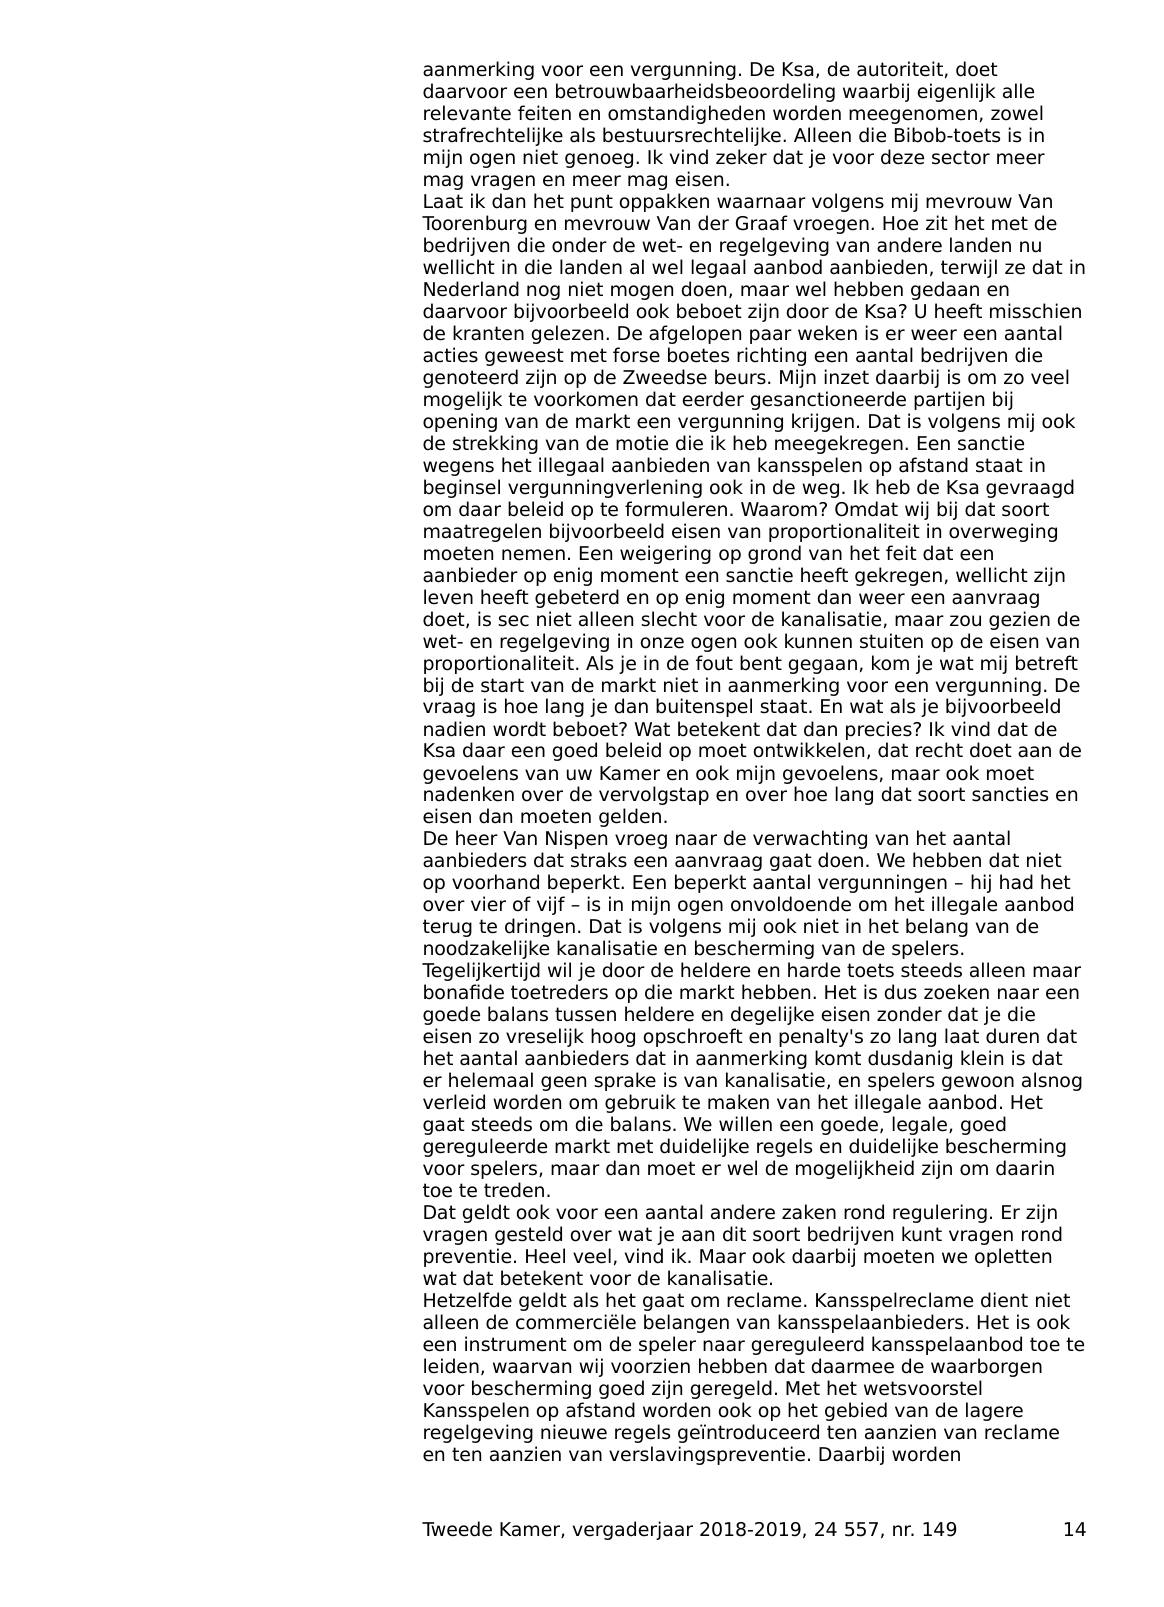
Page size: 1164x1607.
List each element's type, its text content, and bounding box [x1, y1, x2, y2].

text De heer Van Nispen vroeg naar de verwachting van het aantal aanbieders dat straks een aanvraag gaat doen. We hebben dat niet op voorhand beperkt. Een beperkt aantal vergunningen – hij had het over vier of vijf – is in mijn ogen onvoldoende om het illegale aanbod terug te dringen. Dat is volgens mij ook niet in het belang van de noodzakelijke kanalisatie en bescherming van de spelers. Tegelijkertijd wil je door de heldere en harde toets steeds alleen maar bonafide toetreders op die markt hebben. Het is dus zoeken naar een goede balans tussen heldere en degelijke eisen zonder dat je die eisen zo vreselijk hoog opschroeft en penalty's zo lang laat duren dat het aantal aanbieders dat in aanmerking komt dusdanig klein is dat er helemaal geen sprake is van kanalisatie, en spelers gewoon alsnog verleid worden om gebruik te maken van het illegale aanbod. Het gaat steeds om die balans. We willen een goede, legale, goed gereguleerde markt met duidelijke regels en duidelijke bescherming voor spelers, maar dan moet er wel de mogelijkheid zijn om daarin toe te treden. [422, 828, 1087, 1202]
text aanmerking voor een vergunning. De Ksa, de autoriteit, doet daarvoor een betrouwbaarheidsbeoordeling waarbij eigenlijk alle relevante feiten en omstandigheden worden meegenomen, zowel strafrechtelijke als bestuursrechtelijke. Alleen die Bibob-toets is in mijn ogen niet genoeg. Ik vind zeker dat je voor deze sector meer mag vragen en meer mag eisen. [422, 59, 1087, 191]
text Dat geldt ook voor een aantal andere zaken rond regulering. Er zijn vragen gesteld over wat je aan dit soort bedrijven kunt vragen rond preventie. Heel veel, vind ik. Maar ook daarbij moeten we opletten wat dat betekent voor de kanalisatie. [422, 1202, 1087, 1290]
text Laat ik dan het punt oppakken waarnaar volgens mij mevrouw Van Toorenburg en mevrouw Van der Graaf vroegen. Hoe zit het met de bedrijven die onder de wet- en regelgeving van andere landen nu wellicht in die landen al wel legaal aanbod aanbieden, terwijl ze dat in Nederland nog niet mogen doen, maar wel hebben gedaan en daarvoor bijvoorbeeld ook beboet zijn door de Ksa? U heeft misschien de kranten gelezen. De afgelopen paar weken is er weer een aantal acties geweest met forse boetes richting een aantal bedrijven die genoteerd zijn op de Zweedse beurs. Mijn inzet daarbij is om zo veel mogelijk te voorkomen dat eerder gesanctioneerde partijen bij opening van de markt een vergunning krijgen. Dat is volgens mij ook de strekking van de motie die ik heb meegekregen. Een sanctie wegens het illegaal aanbieden van kansspelen op afstand staat in beginsel vergunningverlening ook in de weg. Ik heb de Ksa gevraagd om daar beleid op te formuleren. Waarom? Omdat wij bij dat soort maatregelen bijvoorbeeld eisen van proportionaliteit in overweging moeten nemen. Een weigering op grond van het feit dat een aanbieder op enig moment een sanctie heeft gekregen, wellicht zijn leven heeft gebeterd en op enig moment dan weer een aanvraag doet, is sec niet alleen slecht voor de kanalisatie, maar zou gezien de wet- en regelgeving in onze ogen ook kunnen stuiten op de eisen van proportionaliteit. Als je in de fout bent gegaan, kom je wat mij betreft bij de start van de markt niet in aanmerking voor een vergunning. De vraag is hoe lang je dan buitenspel staat. En wat als je bijvoorbeeld nadien wordt beboet? Wat betekent dat dan precies? Ik vind dat de Ksa daar een goed beleid op moet ontwikkelen, dat recht doet aan de gevoelens van uw Kamer en ook mijn gevoelens, maar ook moet nadenken over de vervolgstap en over hoe lang dat soort sancties en eisen dan moeten gelden. [422, 191, 1087, 828]
text Hetzelfde geldt als het gaat om reclame. Kansspelreclame dient niet alleen de commerciële belangen van kansspelaanbieders. Het is ook een instrument om de speler naar gereguleerd kansspelaanbod toe te leiden, waarvan wij voorzien hebben dat daarmee de waarborgen voor bescherming goed zijn geregeld. Met het wetsvoorstel Kansspelen op afstand worden ook op het gebied van de lagere regelgeving nieuwe regels geïntroduceerd ten aanzien van reclame en ten aanzien van verslavingspreventie. Daarbij worden [422, 1290, 1087, 1466]
